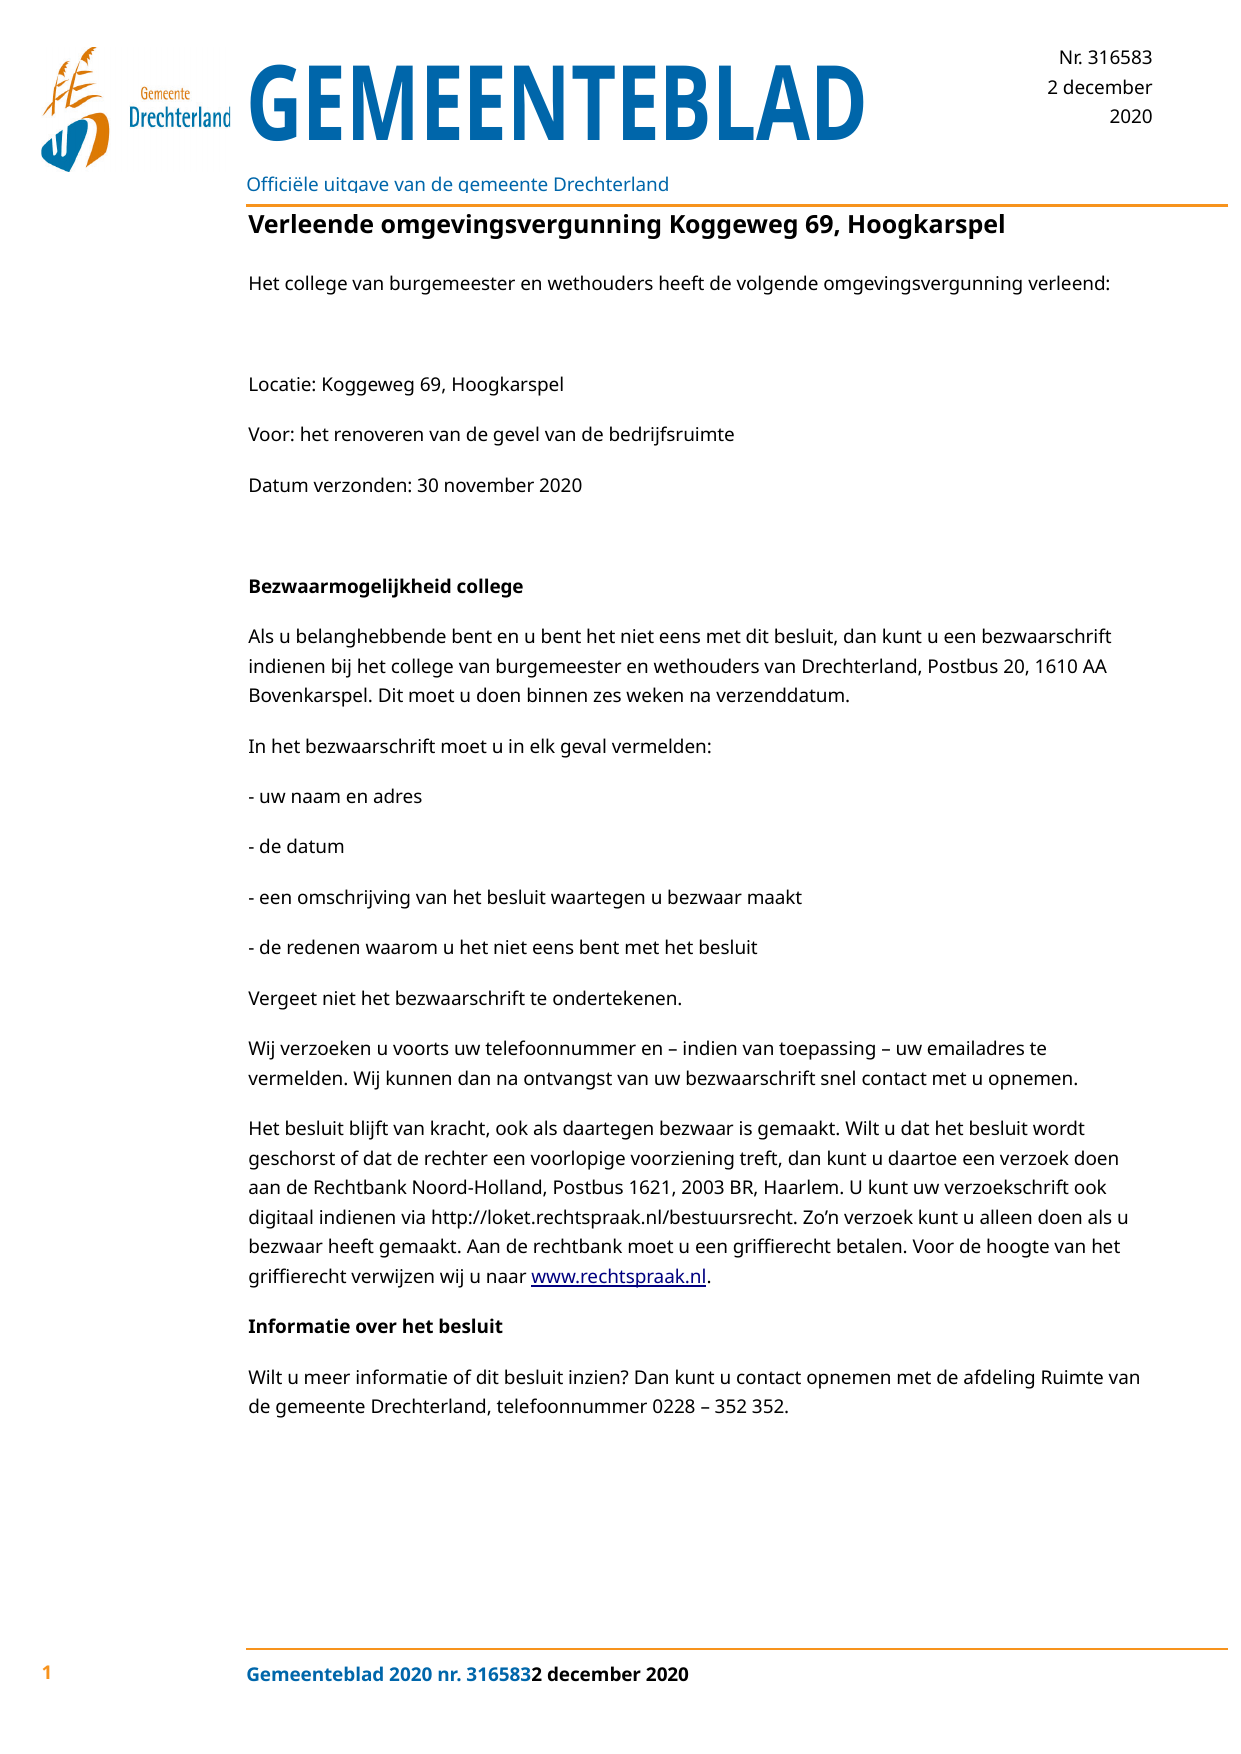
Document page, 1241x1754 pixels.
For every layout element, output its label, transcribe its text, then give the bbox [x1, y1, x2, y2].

text Voor: het renoveren van de gevel van de bedrijfsruimte [248, 422, 1152, 447]
text Als u belanghebbende bent en u bent het niet eens met dit besluit, dan kunt u een bezwaarschrift indienen bij het college van burgemeester en wethouders van Drechterland, Postbus 20, 1610 AA Bovenkarspel. Dit moet u doen binnen zes weken na verzenddatum. [248, 623, 1152, 708]
text Datum verzonden: 30 november 2020 [248, 472, 1152, 498]
text Informatie over het besluit [248, 1314, 1152, 1339]
text Vergeet niet het bezwaarschrift te ondertekenen. [248, 985, 1152, 1011]
picture [41, 47, 231, 172]
text In het bezwaarschrift moet u in elk geval vermelden: [248, 733, 1152, 758]
text Locatie: Koggeweg 69, Hoogkarspel [248, 371, 1152, 397]
text - de datum [248, 834, 1152, 859]
text - een omschrijving van het besluit waartegen u bezwaar maakt [248, 884, 1152, 910]
text Wilt u meer informatie of dit besluit inzien? Dan kunt u contact opnemen met de afdeling Ruimte van de gemeente Drechterland, telefoonnummer 0228 – 352 352. [248, 1364, 1152, 1419]
text Het college van burgemeester en wethouders heeft de volgende omgevingsvergunning verleend: [248, 270, 1152, 296]
text Verleende omgevingsvergunning Koggeweg 69, Hoogkarspel [248, 207, 1152, 241]
text Het besluit blijft van kracht, ook als daartegen bezwaar is gemaakt. Wilt u dat het besluit wordt geschorst of dat de rechter een voorlopige voorziening treft, dan kunt u daartoe een verzoek doen aan de Rechtbank Noord-Holland, Postbus 1621, 2003 BR, Haarlem. U kunt uw verzoekschrift ook digitaal indienen via http://loket.rechtspraak.nl/bestuursrecht. Zo’n verzoek kunt u alleen doen als u bezwaar heeft gemaakt. Aan de rechtbank moet u een griffierecht betalen. Voor de hoogte van het griffierecht verwijzen wij u naar www.rechtspraak.nl. [248, 1115, 1152, 1289]
text Wij verzoeken u voorts uw telefoonnummer en – indien van toepassing – uw emailadres te vermelden. Wij kunnen dan na ontvangst van uw bezwaarschrift snel contact met u opnemen. [248, 1035, 1152, 1091]
picture [226, 115, 231, 124]
picture [41, 158, 64, 172]
text Bezwaarmogelijkheid college [248, 573, 1152, 598]
text - de redenen waarom u het niet eens bent met het besluit [248, 934, 1152, 960]
text - uw naam en adres [248, 783, 1152, 809]
